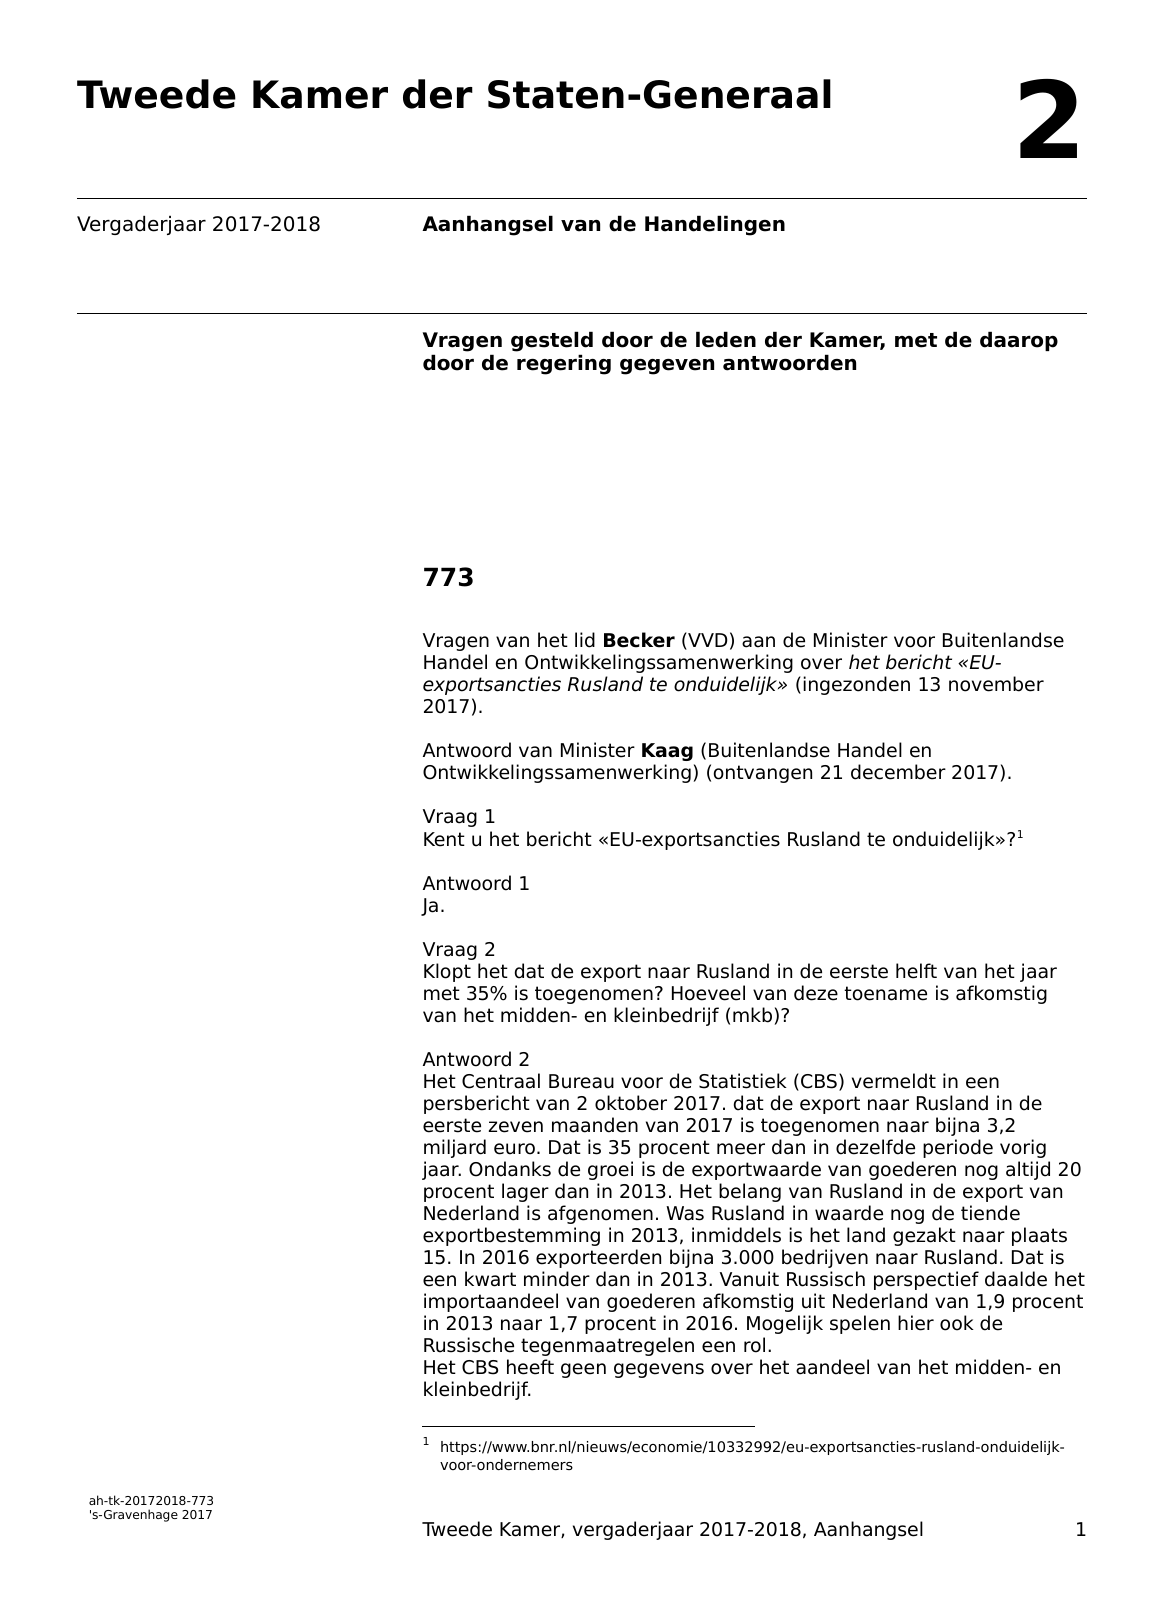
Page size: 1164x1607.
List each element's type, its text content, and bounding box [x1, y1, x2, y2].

text 773 [422, 563, 1087, 592]
table_cell [77, 314, 422, 375]
text Klopt het dat de export naar Rusland in de eerste helft van het jaar met 35% is toegenomen? Hoeveel van deze toename is afkomstig van het midden- en kleinbedrijf (mkb)? [422, 961, 1087, 1027]
text ah-tk-20172018-773 [88, 1494, 323, 1508]
text Antwoord van Minister Kaag (Buitenlandse Handel en Ontwikkelingssamenwerking) (ontvangen 21 december 2017). [422, 740, 1087, 784]
text https://www.bnr.nl/nieuws/economie/10332992/eu-exportsancties-rusland-onduidelijk-voor-ondernemers [422, 1435, 1087, 1474]
table_cell Vragen gesteld door de leden der Kamer, met de daarop door de regering gegeven antwoorden [422, 314, 1087, 375]
text Kent u het bericht «EU-exportsancties Rusland te onduidelijk»? [422, 828, 1087, 850]
text Vraag 2 [422, 939, 1087, 961]
text Vraag 1 [422, 806, 1087, 828]
text Antwoord 1 [422, 873, 1087, 894]
text Antwoord 2 [422, 1049, 1087, 1071]
text 's-Gravenhage 2017 [88, 1508, 323, 1522]
table_header Tweede Kamer der Staten-Generaal [77, 59, 886, 198]
text Het Centraal Bureau voor de Statistiek (CBS) vermeldt in een persbericht van 2 oktober 2017. dat de export naar Rusland in de eerste zeven maanden van 2017 is toegenomen naar bijna 3,2 miljard euro. Dat is 35 procent meer dan in dezelfde periode vorig jaar. Ondanks de groei is de exportwaarde van goederen nog altijd 20 procent lager dan in 2013. Het belang van Rusland in de export van Nederland is afgenomen. Was Rusland in waarde nog de tiende exportbestemming in 2013, inmiddels is het land gezakt naar plaats 15. In 2016 exporteerden bijna 3.000 bedrijven naar Rusland. Dat is een kwart minder dan in 2013. Vanuit Russisch perspectief daalde het importaandeel van goederen afkomstig uit Nederland van 1,9 procent in 2013 naar 1,7 procent in 2016. Mogelijk spelen hier ook de Russische tegenmaatregelen een rol. [422, 1071, 1087, 1357]
text Ja. [422, 894, 1087, 917]
text Vragen van het lid Becker (VVD) aan de Minister voor Buitenlandse Handel en Ontwikkelingssamenwerking over het bericht «EU-exportsancties Rusland te onduidelijk» (ingezonden 13 november 2017). [422, 630, 1087, 718]
table_cell Aanhangsel van de Handelingen [422, 199, 1087, 313]
text Het CBS heeft geen gegevens over het aandeel van het midden- en kleinbedrijf. [422, 1357, 1087, 1401]
table_header 2 [886, 59, 1087, 198]
table_cell Vergaderjaar 2017-2018 [77, 199, 422, 313]
